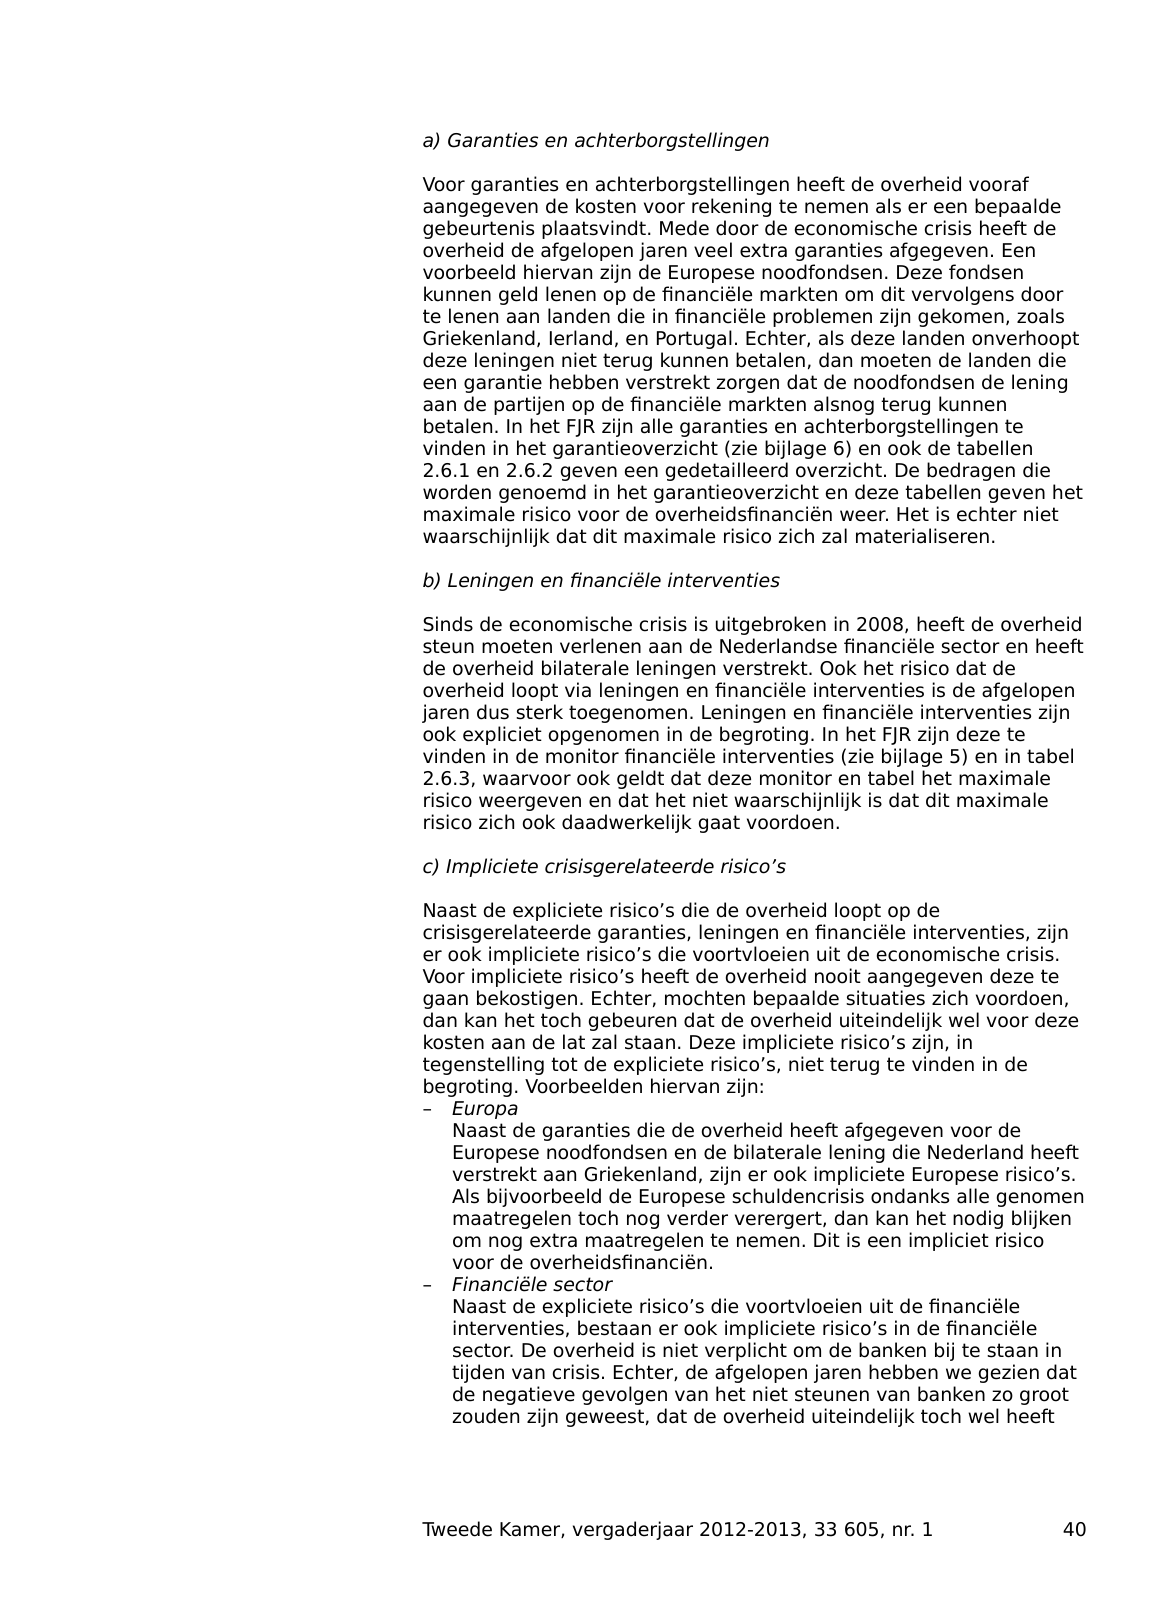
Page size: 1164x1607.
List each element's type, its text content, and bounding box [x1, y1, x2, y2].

subtitle b) Leningen en financiële interventies [422, 570, 1087, 592]
text – Financiële sector [422, 1274, 1087, 1296]
text – Europa [422, 1098, 1087, 1120]
text Naast de expliciete risico’s die voortvloeien uit de financiële interventies, bestaan er ook impliciete risico’s in de financiële sector. De overheid is niet verplicht om de banken bij te staan in tijden van crisis. Echter, de afgelopen jaren hebben we gezien dat de negatieve gevolgen van het niet steunen van banken zo groot zouden zijn geweest, dat de overheid uiteindelijk toch wel heeft [452, 1296, 1087, 1428]
text Voor garanties en achterborgstellingen heeft de overheid vooraf aangegeven de kosten voor rekening te nemen als er een bepaalde gebeurtenis plaatsvindt. Mede door de economische crisis heeft de overheid de afgelopen jaren veel extra garanties afgegeven. Een voorbeeld hiervan zijn de Europese noodfondsen. Deze fondsen kunnen geld lenen op de financiële markten om dit vervolgens door te lenen aan landen die in financiële problemen zijn gekomen, zoals Griekenland, Ierland, en Portugal. Echter, als deze landen onverhoopt deze leningen niet terug kunnen betalen, dan moeten de landen die een garantie hebben verstrekt zorgen dat de noodfondsen de lening aan de partijen op de financiële markten alsnog terug kunnen betalen. In het FJR zijn alle garanties en achterborgstellingen te vinden in het garantieoverzicht (zie bijlage 6) en ook de tabellen 2.6.1 en 2.6.2 geven een gedetailleerd overzicht. De bedragen die worden genoemd in het garantieoverzicht en deze tabellen geven het maximale risico voor de overheidsfinanciën weer. Het is echter niet waarschijnlijk dat dit maximale risico zich zal materialiseren. [422, 174, 1087, 548]
subtitle c) Impliciete crisisgerelateerde risico’s [422, 856, 1087, 878]
text Naast de garanties die de overheid heeft afgegeven voor de Europese noodfondsen en de bilaterale lening die Nederland heeft verstrekt aan Griekenland, zijn er ook impliciete Europese risico’s. Als bijvoorbeeld de Europese schuldencrisis ondanks alle genomen maatregelen toch nog verder verergert, dan kan het nodig blijken om nog extra maatregelen te nemen. Dit is een impliciet risico voor de overheidsfinanciën. [452, 1120, 1087, 1274]
text Naast de expliciete risico’s die de overheid loopt op de crisisgerelateerde garanties, leningen en financiële interventies, zijn er ook impliciete risico’s die voortvloeien uit de economische crisis. Voor impliciete risico’s heeft de overheid nooit aangegeven deze te gaan bekostigen. Echter, mochten bepaalde situaties zich voordoen, dan kan het toch gebeuren dat de overheid uiteindelijk wel voor deze kosten aan de lat zal staan. Deze impliciete risico’s zijn, in tegenstelling tot de expliciete risico’s, niet terug te vinden in de begroting. Voorbeelden hiervan zijn: [422, 900, 1087, 1098]
subtitle a) Garanties en achterborgstellingen [422, 130, 1087, 152]
text Sinds de economische crisis is uitgebroken in 2008, heeft de overheid steun moeten verlenen aan de Nederlandse financiële sector en heeft de overheid bilaterale leningen verstrekt. Ook het risico dat de overheid loopt via leningen en financiële interventies is de afgelopen jaren dus sterk toegenomen. Leningen en financiële interventies zijn ook expliciet opgenomen in de begroting. In het FJR zijn deze te vinden in de monitor financiële interventies (zie bijlage 5) en in tabel 2.6.3, waarvoor ook geldt dat deze monitor en tabel het maximale risico weergeven en dat het niet waarschijnlijk is dat dit maximale risico zich ook daadwerkelijk gaat voordoen. [422, 614, 1087, 834]
